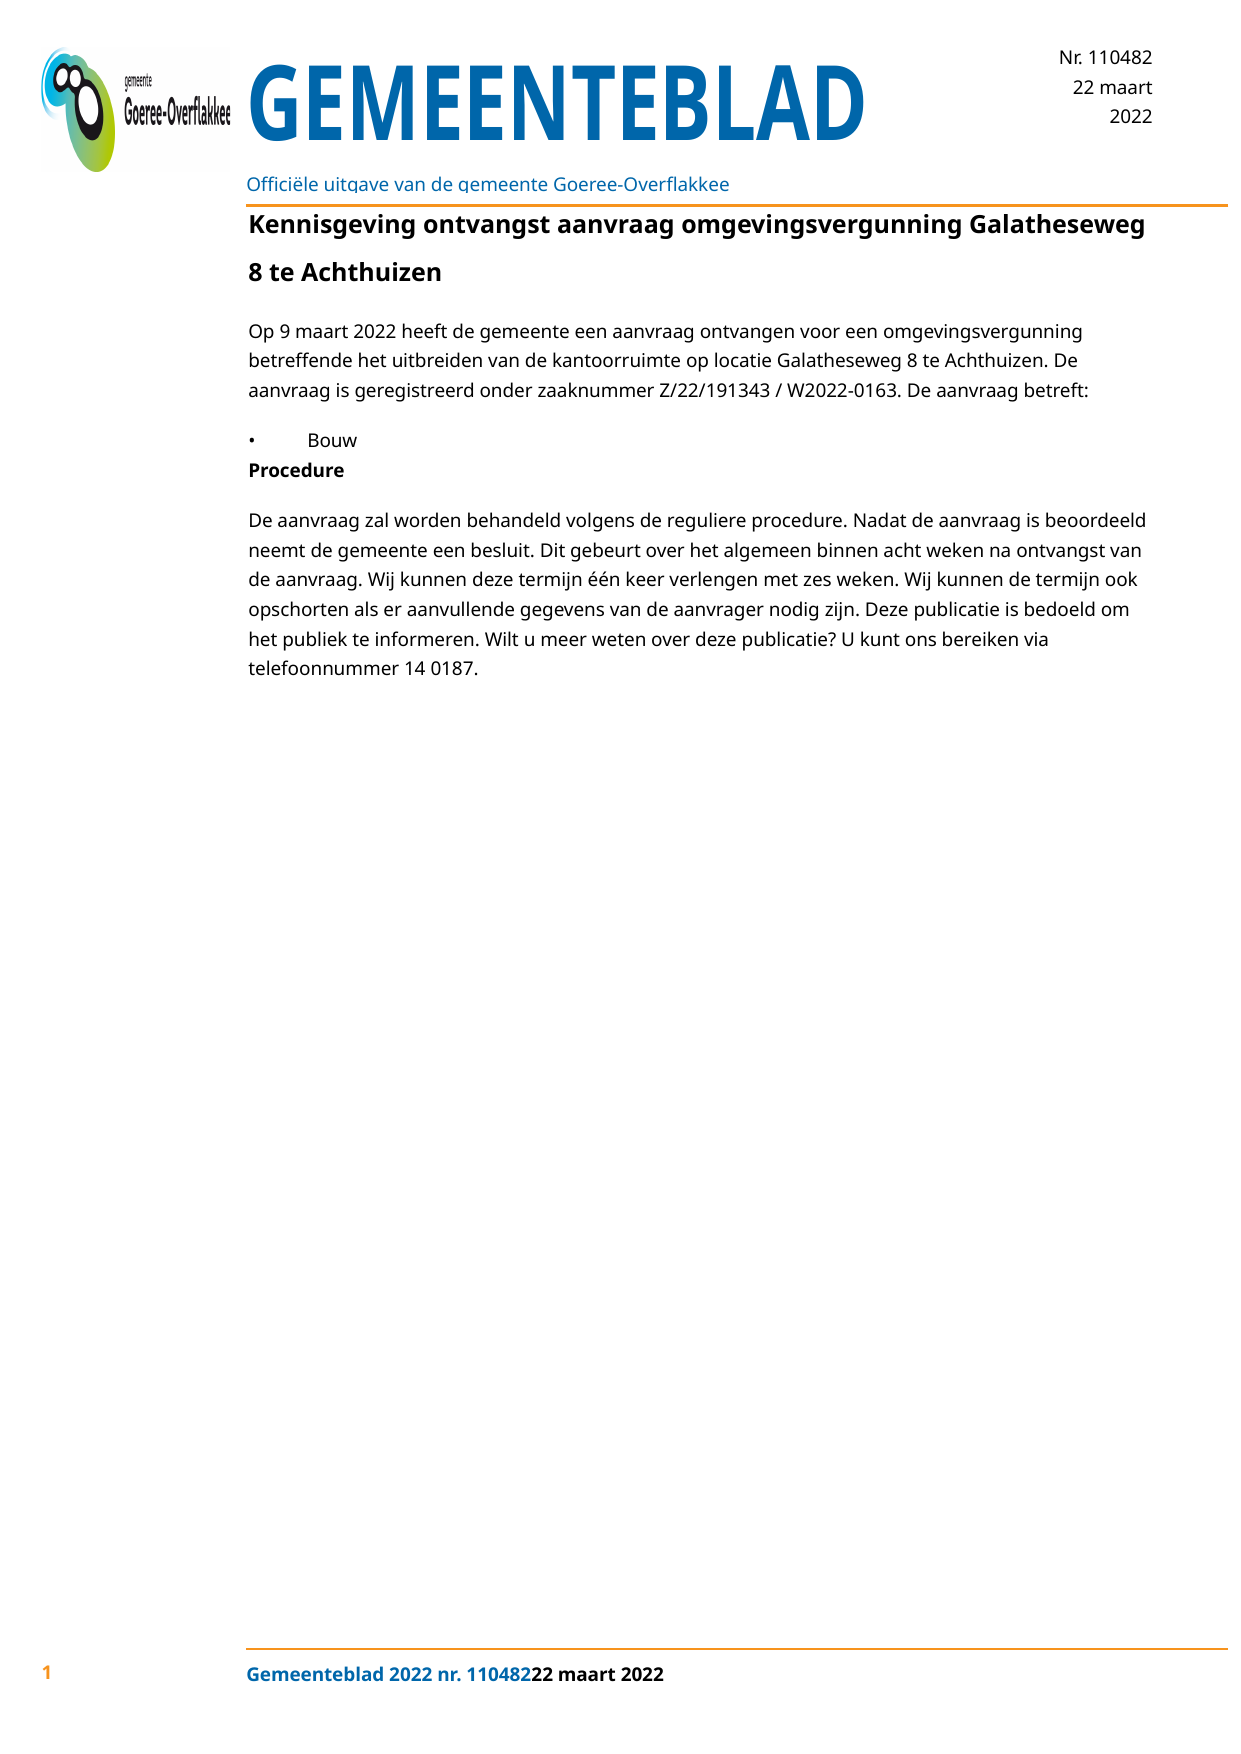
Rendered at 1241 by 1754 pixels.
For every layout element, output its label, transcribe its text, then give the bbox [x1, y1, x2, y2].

text Kennisgeving ontvangst aanvraag omgevingsvergunning Galatheseweg 8 te Achthuizen [248, 207, 1152, 288]
picture [41, 47, 231, 172]
list Bouw [248, 427, 1152, 453]
text Procedure [248, 457, 1152, 483]
text Op 9 maart 2022 heeft de gemeente een aanvraag ontvangen voor een omgevingsvergunning betreffende het uitbreiden van de kantoorruimte op locatie Galatheseweg 8 te Achthuizen. De aanvraag is geregistreerd onder zaaknummer Z/22/191343 / W2022-0163. De aanvraag betreft: [248, 318, 1152, 403]
text De aanvraag zal worden behandeld volgens de reguliere procedure. Nadat de aanvraag is beoordeeld neemt de gemeente een besluit. Dit gebeurt over het algemeen binnen acht weken na ontvangst van de aanvraag. Wij kunnen deze termijn één keer verlengen met zes weken. Wij kunnen de termijn ook opschorten als er aanvullende gegevens van de aanvrager nodig zijn. Deze publicatie is bedoeld om het publiek te informeren. Wilt u meer weten over deze publicatie? U kunt ons bereiken via telefoonnummer 14 0187. [248, 507, 1152, 681]
